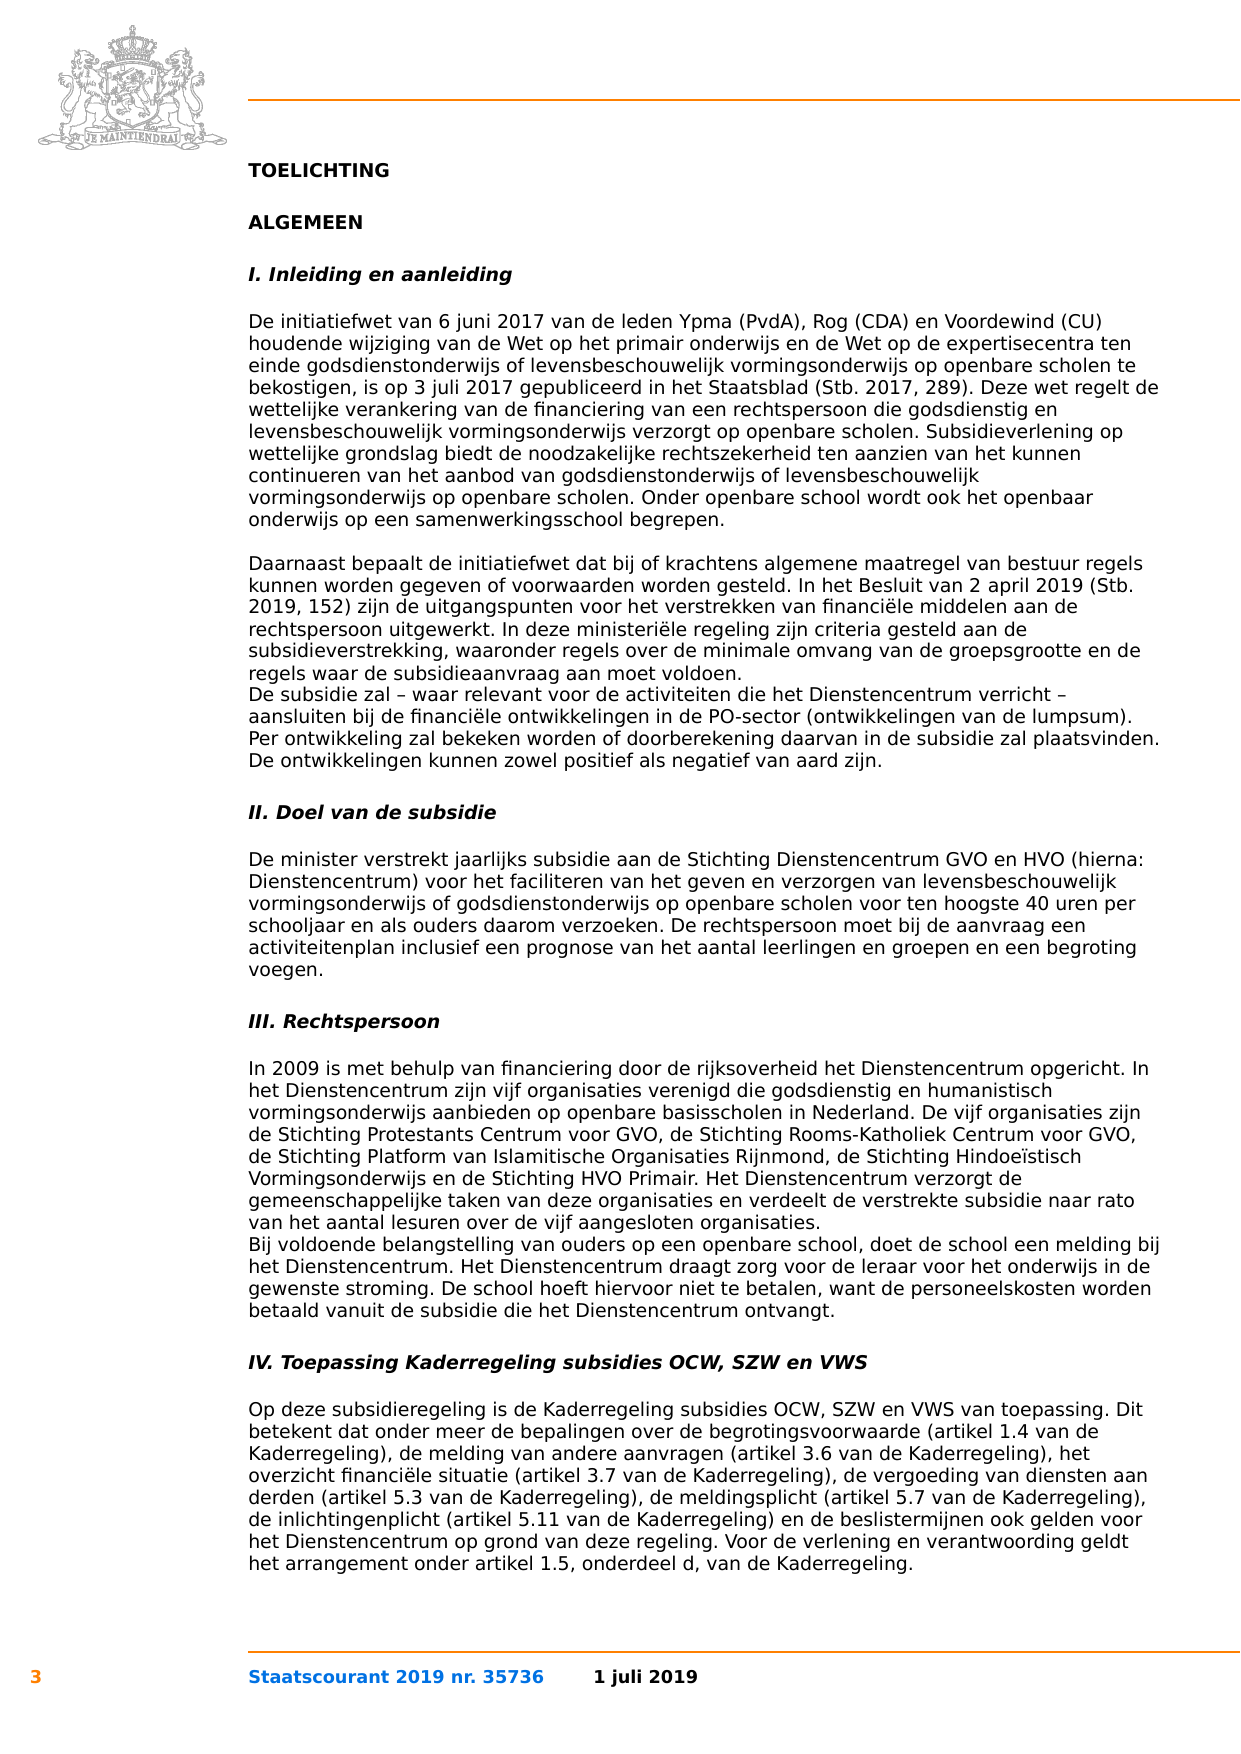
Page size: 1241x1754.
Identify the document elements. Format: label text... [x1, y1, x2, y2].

text Op deze subsidieregeling is de Kaderregeling subsidies OCW, SZW en VWS van toepassing. Dit betekent dat onder meer de bepalingen over de begrotingsvoorwaarde (artikel 1.4 van de Kaderregeling), de melding van andere aanvragen (artikel 3.6 van de Kaderregeling), het overzicht financiële situatie (artikel 3.7 van de Kaderregeling), de vergoeding van diensten aan derden (artikel 5.3 van de Kaderregeling), de meldingsplicht (artikel 5.7 van de Kaderregeling), de inlichtingenplicht (artikel 5.11 van de Kaderregeling) en de beslistermijnen ook gelden voor het Dienstencentrum op grond van deze regeling. Voor de verlening en verantwoording geldt het arrangement onder artikel 1.5, onderdeel d, van de Kaderregeling. [248, 1399, 1163, 1575]
subtitle IV. Toepassing Kaderregeling subsidies OCW, SZW en VWS [248, 1352, 1163, 1374]
text In 2009 is met behulp van financiering door de rijksoverheid het Dienstencentrum opgericht. In het Dienstencentrum zijn vijf organisaties verenigd die godsdienstig en humanistisch vormingsonderwijs aanbieden op openbare basisscholen in Nederland. De vijf organisaties zijn de Stichting Protestants Centrum voor GVO, de Stichting Rooms-Katholiek Centrum voor GVO, de Stichting Platform van Islamitische Organisaties Rijnmond, de Stichting Hindoeïstisch Vormingsonderwijs en de Stichting HVO Primair. Het Dienstencentrum verzorgt de gemeenschappelijke taken van deze organisaties en verdeelt de verstrekte subsidie naar rato van het aantal lesuren over de vijf aangesloten organisaties. [248, 1058, 1163, 1234]
subtitle II. Doel van de subsidie [248, 802, 1163, 824]
subtitle ALGEMEEN [248, 212, 1163, 234]
text De initiatiefwet van 6 juni 2017 van de leden Ypma (PvdA), Rog (CDA) en Voordewind (CU) houdende wijziging van de Wet op het primair onderwijs en de Wet op de expertisecentra ten einde godsdienstonderwijs of levensbeschouwelijk vormingsonderwijs op openbare scholen te bekostigen, is op 3 juli 2017 gepubliceerd in het Staatsblad (Stb. 2017, 289). Deze wet regelt de wettelijke verankering van de financiering van een rechtspersoon die godsdienstig en levensbeschouwelijk vormingsonderwijs verzorgt op openbare scholen. Subsidieverlening op wettelijke grondslag biedt de noodzakelijke rechtszekerheid ten aanzien van het kunnen continueren van het aanbod van godsdienstonderwijs of levensbeschouwelijk vormingsonderwijs op openbare scholen. Onder openbare school wordt ook het openbaar onderwijs op een samenwerkingsschool begrepen. [248, 311, 1163, 531]
text Bij voldoende belangstelling van ouders op een openbare school, doet de school een melding bij het Dienstencentrum. Het Dienstencentrum draagt zorg voor de leraar voor het onderwijs in de gewenste stroming. De school hoeft hiervoor niet te betalen, want de personeelskosten worden betaald vanuit de subsidie die het Dienstencentrum ontvangt. [248, 1234, 1163, 1322]
subtitle I. Inleiding en aanleiding [248, 264, 1163, 286]
subtitle TOELICHTING [248, 160, 1163, 182]
picture [38, 25, 227, 150]
text De subsidie zal – waar relevant voor de activiteiten die het Dienstencentrum verricht – aansluiten bij de financiële ontwikkelingen in de PO-sector (ontwikkelingen van de lumpsum). Per ontwikkeling zal bekeken worden of doorberekening daarvan in de subsidie zal plaatsvinden. De ontwikkelingen kunnen zowel positief als negatief van aard zijn. [248, 684, 1163, 772]
subtitle III. Rechtspersoon [248, 1011, 1163, 1033]
text Daarnaast bepaalt de initiatiefwet dat bij of krachtens algemene maatregel van bestuur regels kunnen worden gegeven of voorwaarden worden gesteld. In het Besluit van 2 april 2019 (Stb. 2019, 152) zijn de uitgangspunten voor het verstrekken van financiële middelen aan de rechtspersoon uitgewerkt. In deze ministeriële regeling zijn criteria gesteld aan de subsidieverstrekking, waaronder regels over de minimale omvang van de groepsgrootte en de regels waar de subsidieaanvraag aan moet voldoen. [248, 552, 1163, 684]
text De minister verstrekt jaarlijks subsidie aan de Stichting Dienstencentrum GVO en HVO (hierna: Dienstencentrum) voor het faciliteren van het geven en verzorgen van levensbeschouwelijk vormingsonderwijs of godsdienstonderwijs op openbare scholen voor ten hoogste 40 uren per schooljaar en als ouders daarom verzoeken. De rechtspersoon moet bij de aanvraag een activiteitenplan inclusief een prognose van het aantal leerlingen en groepen en een begroting voegen. [248, 849, 1163, 981]
